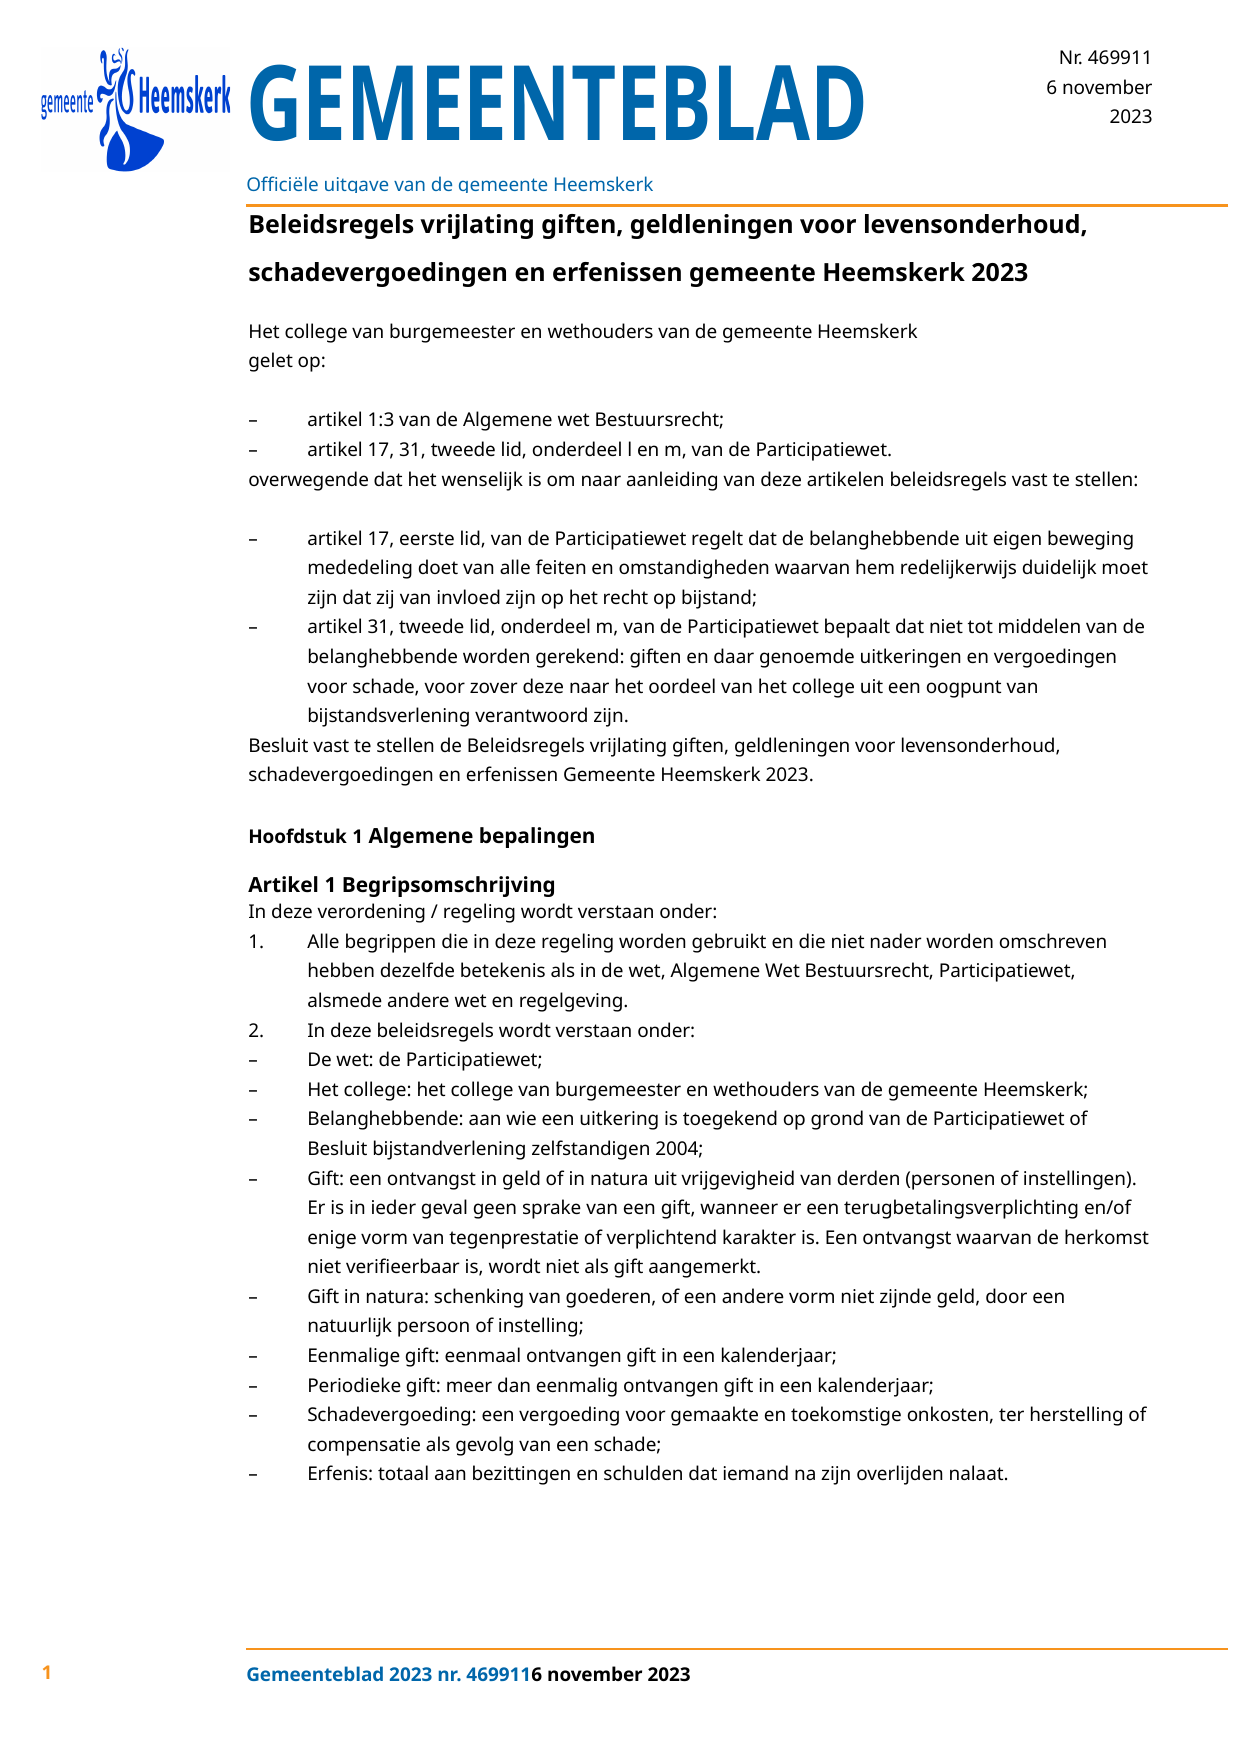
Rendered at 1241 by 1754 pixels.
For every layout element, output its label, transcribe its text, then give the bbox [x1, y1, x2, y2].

list Gift in natura: schenking van goederen, of een andere vorm niet zijnde geld, door een natuurlijk persoon of instelling; [248, 1283, 1152, 1338]
text Beleidsregels vrijlating giften, geldleningen voor levensonderhoud, schadevergoedingen en erfenissen gemeente Heemskerk 2023 [248, 207, 1152, 288]
list artikel 17, 31, tweede lid, onderdeel l en m, van de Participatiewet. [248, 436, 1152, 462]
list artikel 1:3 van de Algemene wet Bestuursrecht; [248, 407, 1152, 432]
list Periodieke gift: meer dan eenmalig ontvangen gift in een kalenderjaar; [248, 1372, 1152, 1398]
list artikel 31, tweede lid, onderdeel m, van de Participatiewet bepaalt dat niet tot middelen van de belanghebbende worden gerekend: giften en daar genoemde uitkeringen en vergoedingen voor schade, voor zover deze naar het oordeel van het college uit een oogpunt van bijstandsverlening verantwoord zijn. [248, 614, 1152, 728]
list Eenmalige gift: eenmaal ontvangen gift in een kalenderjaar; [248, 1342, 1152, 1368]
picture [41, 47, 231, 172]
list Gift: een ontvangst in geld of in natura uit vrijgevigheid van derden (personen of instellingen). Er is in ieder geval geen sprake van een gift, wanneer er een terugbetalingsverplichting en/of enige vorm van tegenprestatie of verplichtend karakter is. Een ontvangst waarvan de herkomst niet verifieerbaar is, wordt niet als gift aangemerkt. [248, 1165, 1152, 1279]
list Belanghebbende: aan wie een uitkering is toegekend op grond van de Participatiewet of Besluit bijstandverlening zelfstandigen 2004; [248, 1106, 1152, 1161]
text overwegende dat het wenselijk is om naar aanleiding van deze artikelen beleidsregels vast te stellen: [248, 466, 1152, 492]
list In deze beleidsregels wordt verstaan onder: [248, 1017, 1152, 1043]
list De wet: de Participatiewet; [248, 1046, 1152, 1072]
list Erfenis: totaal aan bezittingen en schulden dat iemand na zijn overlijden nalaat. [248, 1461, 1152, 1486]
list Schadevergoeding: een vergoeding voor gemaakte en toekomstige onkosten, ter herstelling of compensatie als gevolg van een schade; [248, 1401, 1152, 1457]
text gelet op: [248, 347, 1152, 373]
text Het college van burgemeester en wethouders van de gemeente Heemskerk [248, 318, 1152, 344]
list Het college: het college van burgemeester en wethouders van de gemeente Heemskerk; [248, 1076, 1152, 1102]
list artikel 17, eerste lid, van de Participatiewet regelt dat de belanghebbende uit eigen beweging mededeling doet van alle feiten en omstandigheden waarvan hem redelijkerwijs duidelijk moet zijn dat zij van invloed zijn op het recht op bijstand; [248, 525, 1152, 610]
text Hoofdstuk 1 Algemene bepalingen [248, 821, 1152, 849]
text Besluit vast te stellen de Beleidsregels vrijlating giften, geldleningen voor levensonderhoud, schadevergoedingen en erfenissen Gemeente Heemskerk 2023. [248, 732, 1152, 787]
list Alle begrippen die in deze regeling worden gebruikt en die niet nader worden omschreven hebben dezelfde betekenis als in de wet, Algemene Wet Bestuursrecht, Participatiewet, alsmede andere wet en regelgeving. [248, 928, 1152, 1013]
text In deze verordening / regeling wordt verstaan onder: [248, 898, 1152, 924]
text Artikel 1 Begripsomschrijving [248, 870, 1152, 898]
